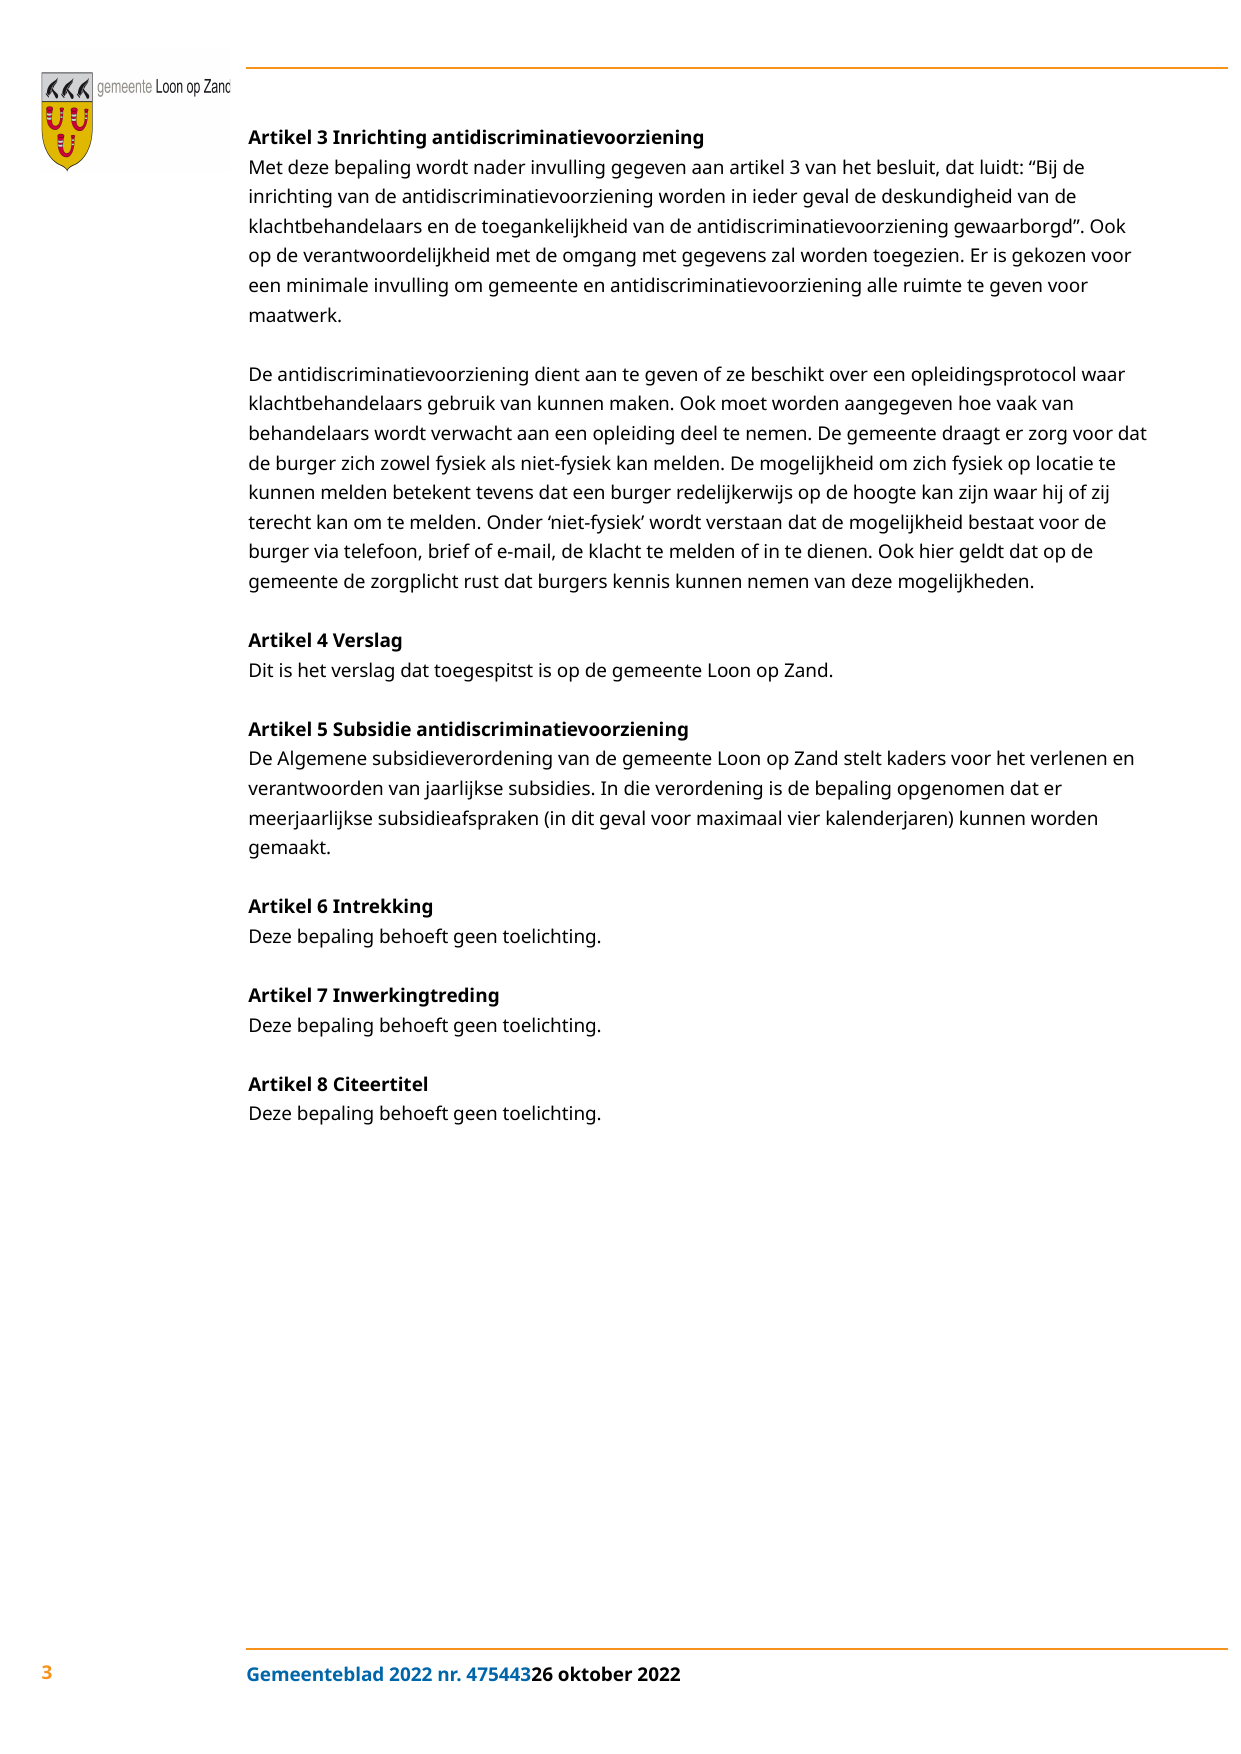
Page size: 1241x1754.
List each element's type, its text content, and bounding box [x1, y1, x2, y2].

text Deze bepaling behoeft geen toelichting. [248, 923, 1152, 949]
text De antidiscriminatievoorziening dient aan te geven of ze beschikt over een opleidingsprotocol waar klachtbehandelaars gebruik van kunnen maken. Ook moet worden aangegeven hoe vaak van behandelaars wordt verwacht aan een opleiding deel te nemen. De gemeente draagt er zorg voor dat de burger zich zowel fysiek als niet-fysiek kan melden. De mogelijkheid om zich fysiek op locatie te kunnen melden betekent tevens dat een burger redelijkerwijs op de hoogte kan zijn waar hij of zij terecht kan om te melden. Onder ‘niet-fysiek’ wordt verstaan dat de mogelijkheid bestaat voor de burger via telefoon, brief of e-mail, de klacht te melden of in te dienen. Ook hier geldt dat op de gemeente de zorgplicht rust dat burgers kennis kunnen nemen van deze mogelijkheden. [248, 361, 1152, 594]
picture [41, 47, 231, 172]
text Artikel 4 Verslag [248, 627, 1152, 653]
text Deze bepaling behoeft geen toelichting. [248, 1012, 1152, 1038]
text Artikel 7 Inwerkingtreding [248, 982, 1152, 1008]
text Artikel 8 Citeertitel [248, 1071, 1152, 1097]
text Artikel 6 Intrekking [248, 893, 1152, 919]
text Dit is het verslag dat toegespitst is op de gemeente Loon op Zand. [248, 657, 1152, 683]
text De Algemene subsidieverordening van de gemeente Loon op Zand stelt kaders voor het verlenen en verantwoorden van jaarlijkse subsidies. In die verordening is de bepaling opgenomen dat er meerjaarlijkse subsidieafspraken (in dit geval voor maximaal vier kalenderjaren) kunnen worden gemaakt. [248, 746, 1152, 860]
text Artikel 5 Subsidie antidiscriminatievoorziening [248, 716, 1152, 742]
text Deze bepaling behoeft geen toelichting. [248, 1101, 1152, 1126]
text Artikel 3 Inrichting antidiscriminatievoorziening [248, 124, 1152, 150]
text Met deze bepaling wordt nader invulling gegeven aan artikel 3 van het besluit, dat luidt: “Bij de inrichting van de antidiscriminatievoorziening worden in ieder geval de deskundigheid van de klachtbehandelaars en de toegankelijkheid van de antidiscriminatievoorziening gewaarborgd”. Ook op de verantwoordelijkheid met de omgang met gegevens zal worden toegezien. Er is gekozen voor een minimale invulling om gemeente en antidiscriminatievoorziening alle ruimte te geven voor maatwerk. [248, 154, 1152, 328]
